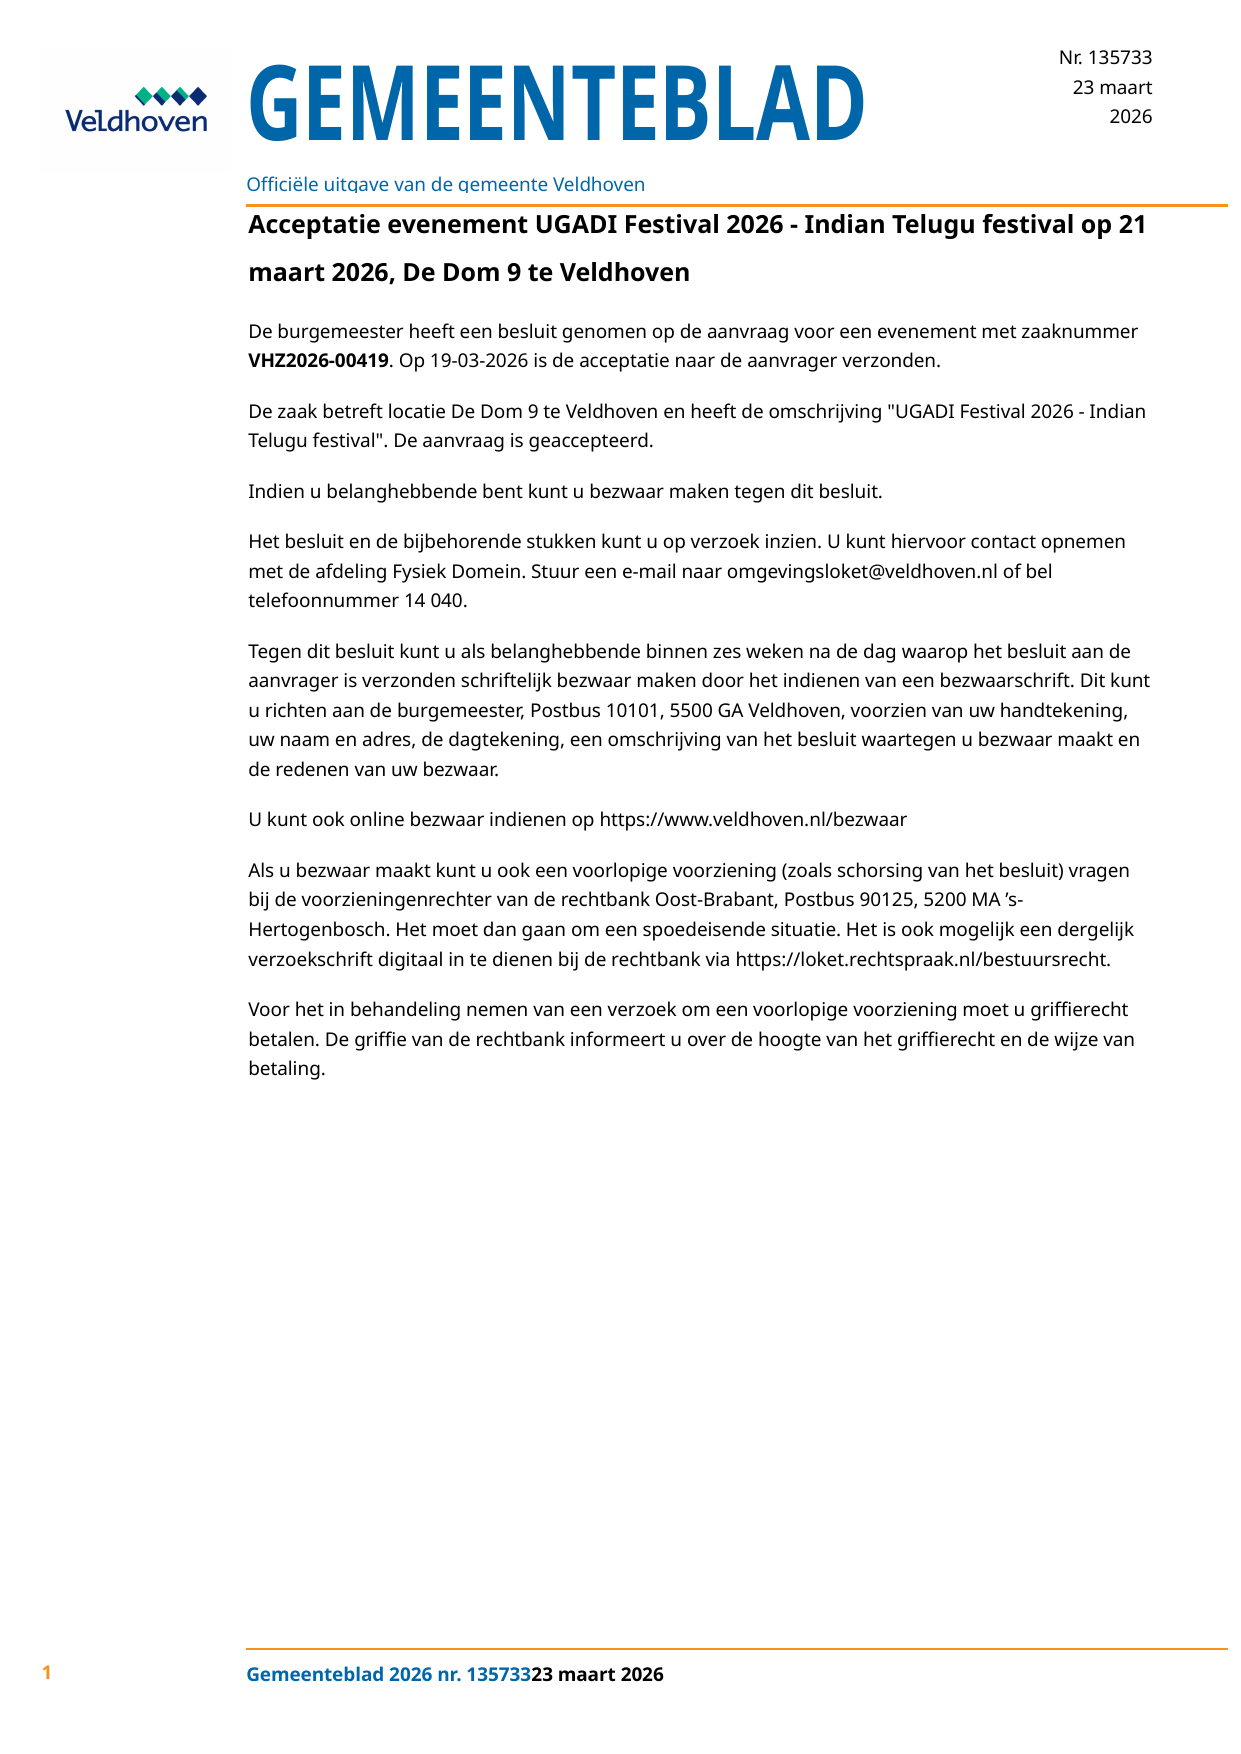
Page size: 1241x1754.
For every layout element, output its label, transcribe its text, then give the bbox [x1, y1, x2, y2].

text Indien u belanghebbende bent kunt u bezwaar maken tegen dit besluit. [248, 478, 1152, 504]
text U kunt ook online bezwaar indienen op https://www.veldhoven.nl/bezwaar [248, 807, 1152, 832]
picture [41, 47, 231, 172]
text Het besluit en de bijbehorende stukken kunt u op verzoek inzien. U kunt hiervoor contact opnemen met de afdeling Fysiek Domein. Stuur een e-mail naar omgevingsloket@veldhoven.nl of bel telefoonnummer 14 040. [248, 528, 1152, 613]
text Tegen dit besluit kunt u als belanghebbende binnen zes weken na de dag waarop het besluit aan de aanvrager is verzonden schriftelijk bezwaar maken door het indienen van een bezwaarschrift. Dit kunt u richten aan de burgemeester, Postbus 10101, 5500 GA Veldhoven, voorzien van uw handtekening, uw naam en adres, de dagtekening, een omschrijving van het besluit waartegen u bezwaar maakt en de redenen van uw bezwaar. [248, 638, 1152, 782]
text Voor het in behandeling nemen van een verzoek om een voorlopige voorziening moet u griffierecht betalen. De griffie van de rechtbank informeert u over de hoogte van het griffierecht en de wijze van betaling. [248, 996, 1152, 1081]
text Acceptatie evenement UGADI Festival 2026 - Indian Telugu festival op 21 maart 2026, De Dom 9 te Veldhoven [248, 207, 1152, 288]
text De zaak betreft locatie De Dom 9 te Veldhoven en heeft de omschrijving "UGADI Festival 2026 - Indian Telugu festival". De aanvraag is geaccepteerd. [248, 398, 1152, 453]
text De burgemeester heeft een besluit genomen op de aanvraag voor een evenement met zaaknummer VHZ2026-00419. Op 19-03-2026 is de acceptatie naar de aanvrager verzonden. [248, 318, 1152, 373]
text Als u bezwaar maakt kunt u ook een voorlopige voorziening (zoals schorsing van het besluit) vragen bij de voorzieningenrechter van de rechtbank Oost-Brabant, Postbus 90125, 5200 MA ’s-Hertogenbosch. Het moet dan gaan om een spoedeisende situatie. Het is ook mogelijk een dergelijk verzoekschrift digitaal in te dienen bij de rechtbank via https://loket.rechtspraak.nl/bestuursrecht. [248, 857, 1152, 972]
